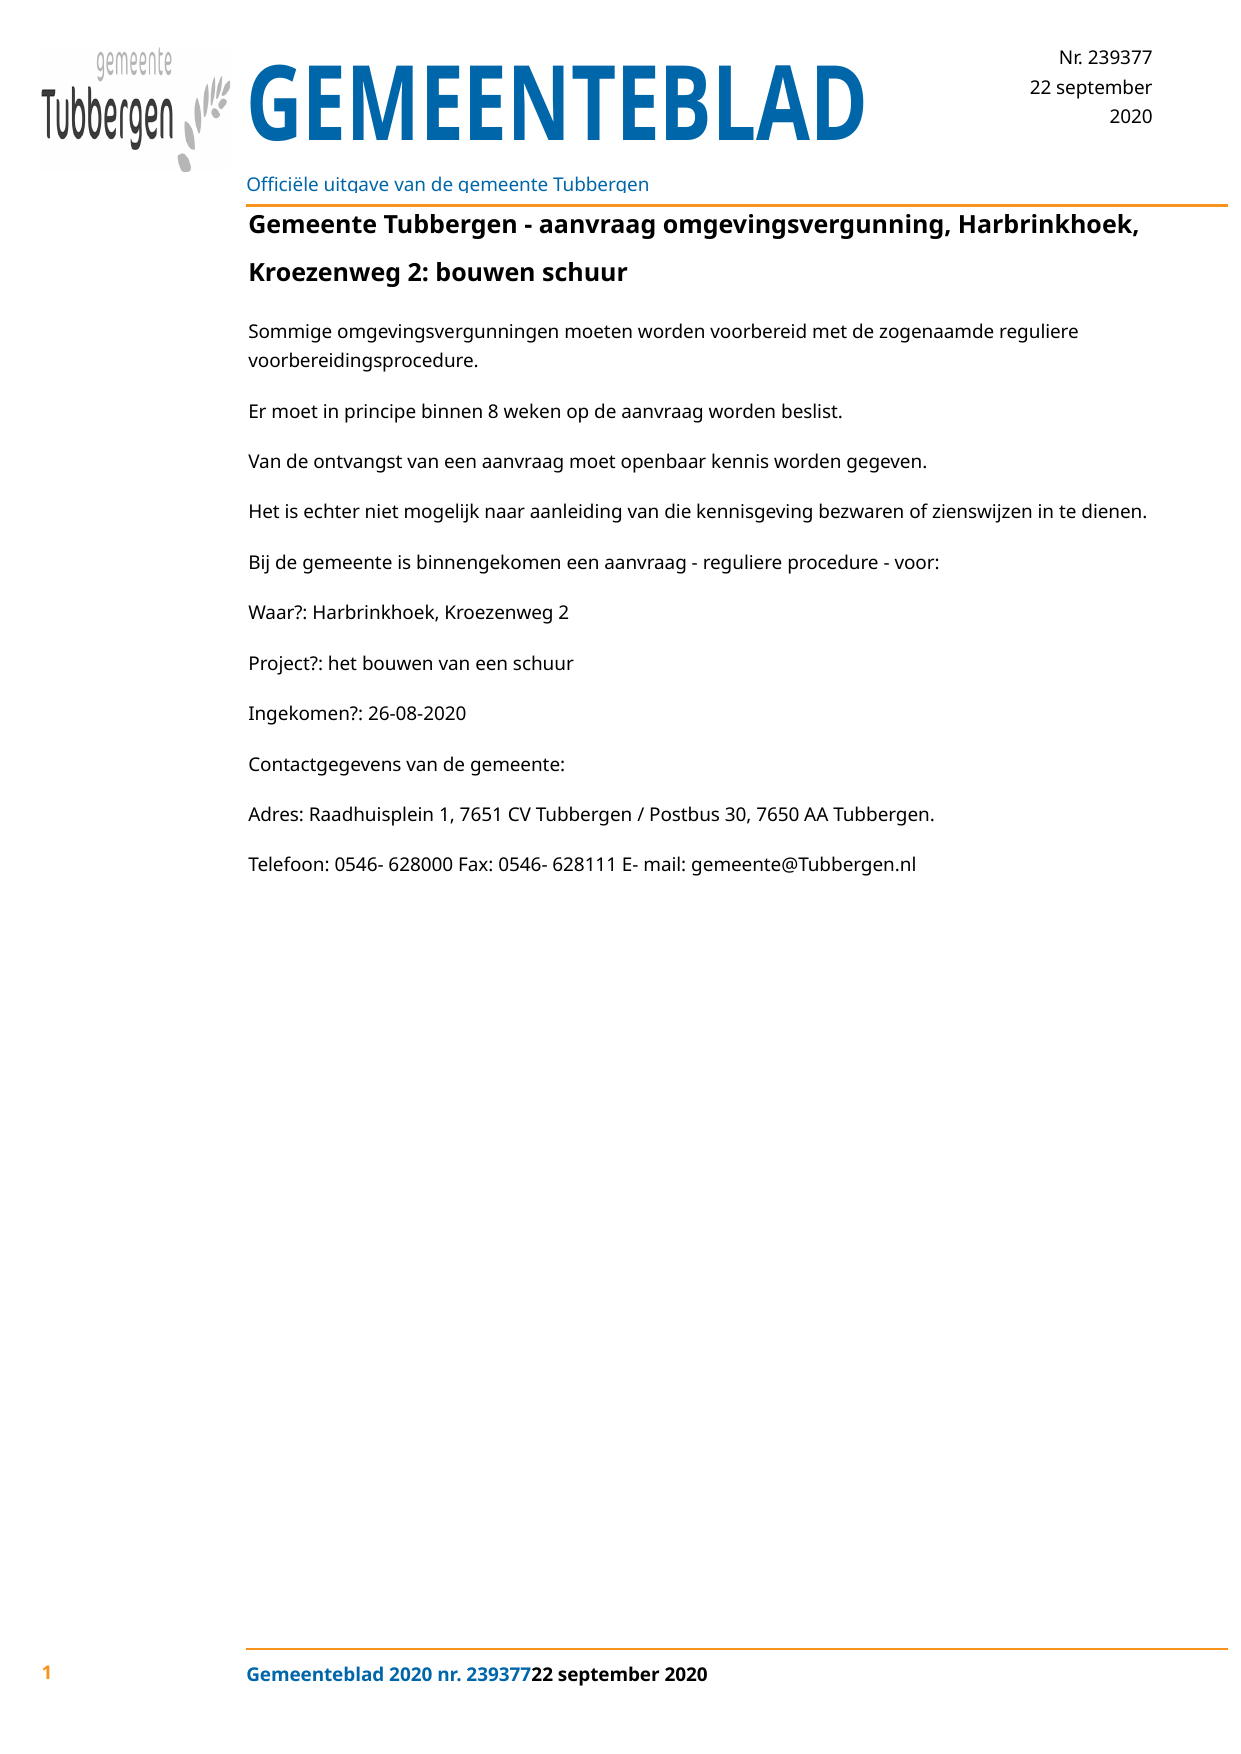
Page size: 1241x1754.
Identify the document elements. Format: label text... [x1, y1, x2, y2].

picture [41, 47, 231, 172]
text Waar?: Harbrinkhoek, Kroezenweg 2 [248, 599, 1152, 625]
text Adres: Raadhuisplein 1, 7651 CV Tubbergen / Postbus 30, 7650 AA Tubbergen. [248, 801, 1152, 827]
text Telefoon: 0546- 628000 Fax: 0546- 628111 E- mail: gemeente@Tubbergen.nl [248, 852, 1152, 877]
text Contactgegevens van de gemeente: [248, 751, 1152, 777]
text Bij de gemeente is binnengekomen een aanvraag - reguliere procedure - voor: [248, 549, 1152, 575]
text Van de ontvangst van een aanvraag moet openbaar kennis worden gegeven. [248, 448, 1152, 474]
text Project?: het bouwen van een schuur [248, 650, 1152, 676]
text Er moet in principe binnen 8 weken op de aanvraag worden beslist. [248, 398, 1152, 424]
text Het is echter niet mogelijk naar aanleiding van die kennisgeving bezwaren of zienswijzen in te dienen. [248, 499, 1152, 524]
text Gemeente Tubbergen - aanvraag omgevingsvergunning, Harbrinkhoek, Kroezenweg 2: bouwen schuur [248, 207, 1152, 288]
text Ingekomen?: 26-08-2020 [248, 700, 1152, 726]
text Sommige omgevingsvergunningen moeten worden voorbereid met de zogenaamde reguliere voorbereidingsprocedure. [248, 318, 1152, 373]
